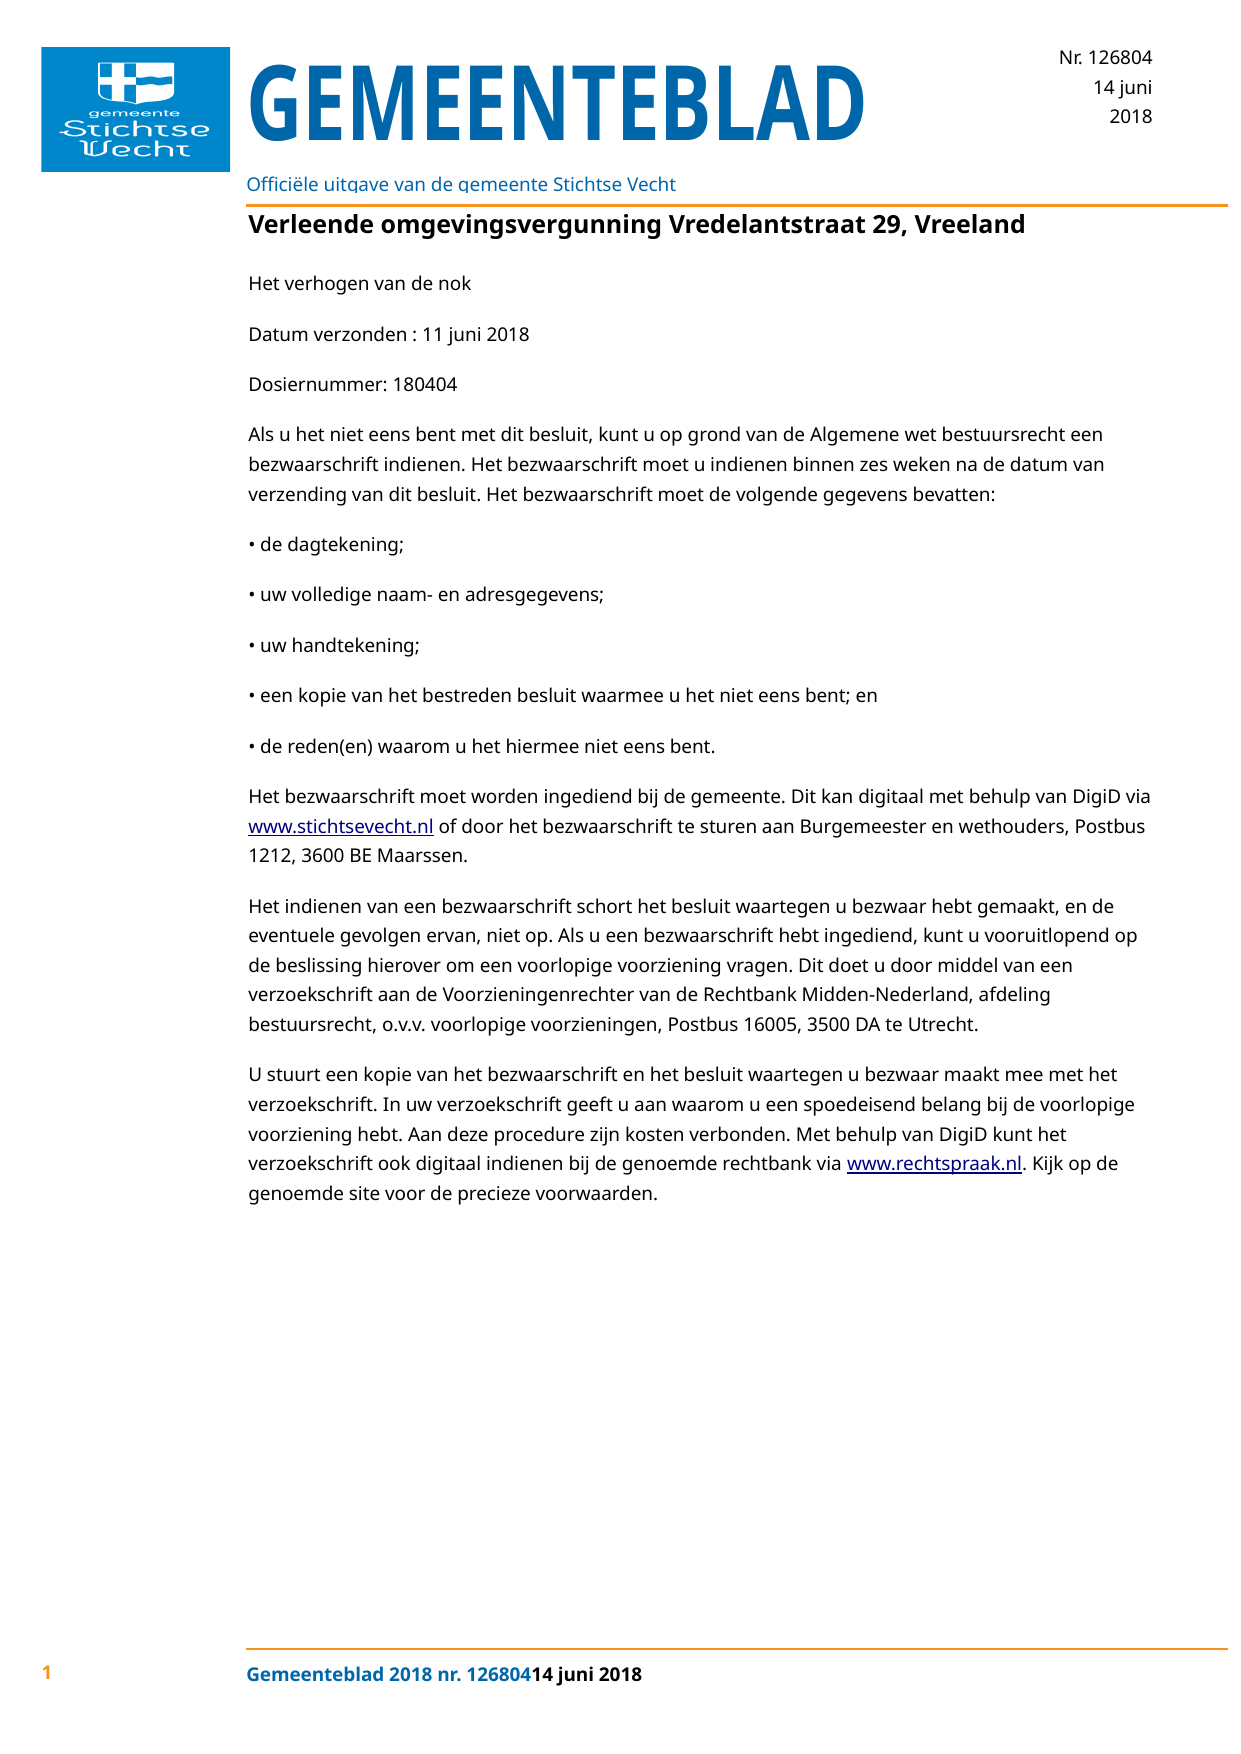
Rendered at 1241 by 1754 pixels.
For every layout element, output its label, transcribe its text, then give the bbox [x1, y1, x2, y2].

text • de reden(en) waarom u het hiermee niet eens bent. [248, 733, 1152, 758]
text Het indienen van een bezwaarschrift schort het besluit waartegen u bezwaar hebt gemaakt, en de eventuele gevolgen ervan, niet op. Als u een bezwaarschrift hebt ingediend, kunt u vooruitlopend op de beslissing hierover om een voorlopige voorziening vragen. Dit doet u door middel van een verzoekschrift aan de Voorzieningenrechter van de Rechtbank Midden-Nederland, afdeling bestuursrecht, o.v.v. voorlopige voorzieningen, Postbus 16005, 3500 DA te Utrecht. [248, 893, 1152, 1037]
picture [99, 63, 135, 101]
text Het bezwaarschrift moet worden ingediend bij de gemeente. Dit kan digitaal met behulp van DigiD via www.stichtsevecht.nl of door het bezwaarschrift te sturen aan Burgemeester en wethouders, Postbus 1212, 3600 BE Maarssen. [248, 783, 1152, 868]
text Als u het niet eens bent met dit besluit, kunt u op grond van de Algemene wet bestuursrecht een bezwaarschrift indienen. Het bezwaarschrift moet u indienen binnen zes weken na de datum van verzending van dit besluit. Het bezwaarschrift moet de volgende gegevens bevatten: [248, 422, 1152, 506]
text Verleende omgevingsvergunning Vredelantstraat 29, Vreeland [248, 207, 1152, 241]
text • een kopie van het bestreden besluit waarmee u het niet eens bent; en [248, 682, 1152, 708]
text U stuurt een kopie van het bezwaarschrift en het besluit waartegen u bezwaar maakt mee met het verzoekschrift. In uw verzoekschrift geeft u aan waarom u een spoedeisend belang bij de voorlopige voorziening hebt. Aan deze procedure zijn kosten verbonden. Met behulp van DigiD kunt het verzoekschrift ook digitaal indienen bij de genoemde rechtbank via www.rechtspraak.nl. Kijk op de genoemde site voor de precieze voorwaarden. [248, 1062, 1152, 1206]
text • uw volledige naam- en adresgegevens; [248, 582, 1152, 607]
text Het verhogen van de nok [248, 270, 1152, 296]
text Datum verzonden : 11 juni 2018 [248, 321, 1152, 346]
text Dosiernummer: 180404 [248, 371, 1152, 397]
text • de dagtekening; [248, 531, 1152, 557]
picture [137, 63, 174, 103]
text • uw handtekening; [248, 632, 1152, 658]
